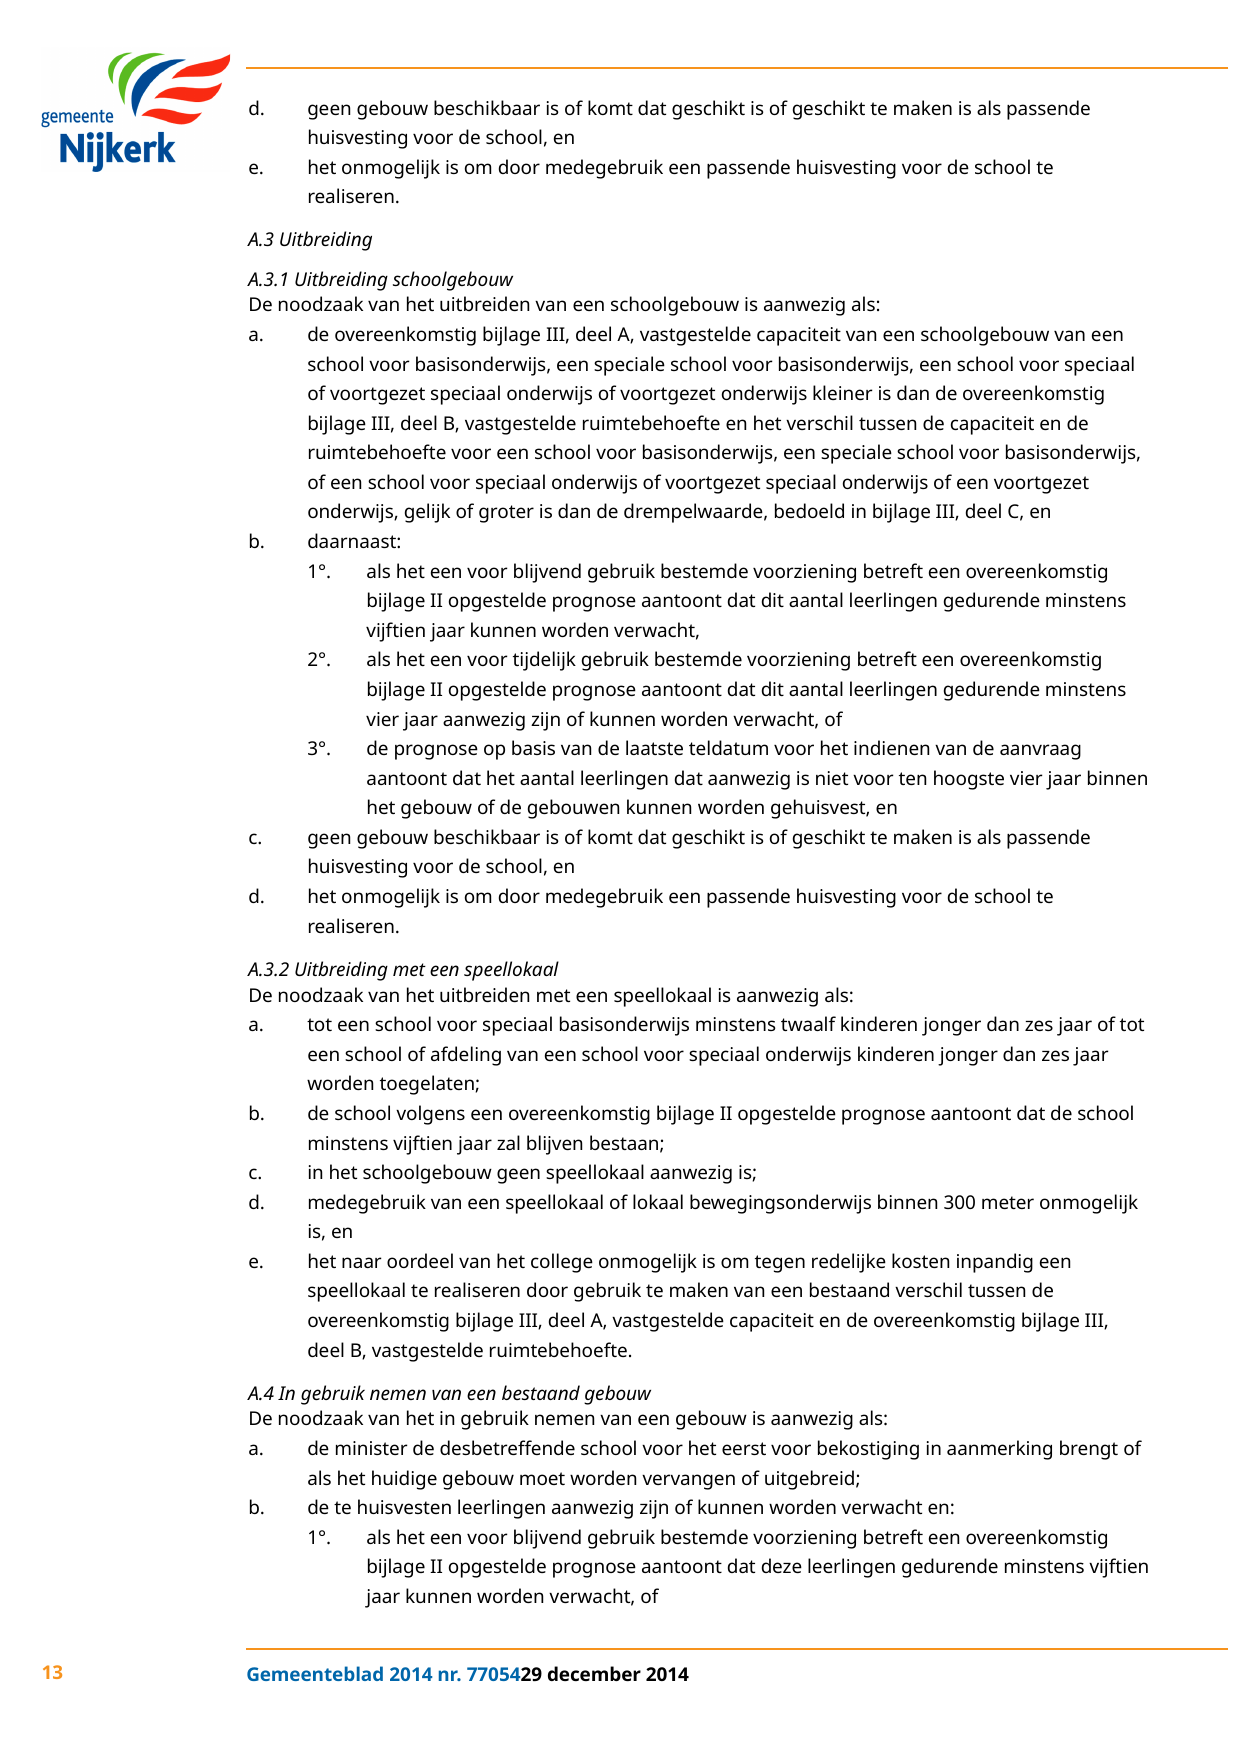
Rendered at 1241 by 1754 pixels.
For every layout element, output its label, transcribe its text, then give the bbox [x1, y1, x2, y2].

text De noodzaak van het uitbreiden van een schoolgebouw is aanwezig als: [248, 292, 1152, 317]
list het onmogelijk is om door medegebruik een passende huisvesting voor de school te realiseren. [248, 154, 1152, 209]
list als het een voor blijvend gebruik bestemde voorziening betreft een overeenkomstig bijlage II opgestelde prognose aantoont dat deze leerlingen gedurende minstens vijftien jaar kunnen worden verwacht, of [307, 1524, 1152, 1609]
list geen gebouw beschikbaar is of komt dat geschikt is of geschikt te maken is als passende huisvesting voor de school, en [248, 824, 1152, 879]
text A.3.1 Uitbreiding schoolgebouw [248, 266, 1152, 292]
picture [41, 47, 231, 172]
list geen gebouw beschikbaar is of komt dat geschikt is of geschikt te maken is als passende huisvesting voor de school, en [248, 95, 1152, 150]
list als het een voor blijvend gebruik bestemde voorziening betreft een overeenkomstig bijlage II opgestelde prognose aantoont dat dit aantal leerlingen gedurende minstens vijftien jaar kunnen worden verwacht, [307, 558, 1152, 643]
text A.3 Uitbreiding [248, 227, 1152, 252]
text De noodzaak van het uitbreiden met een speellokaal is aanwezig als: [248, 982, 1152, 1007]
list tot een school voor speciaal basisonderwijs minstens twaalf kinderen jonger dan zes jaar of tot een school of afdeling van een school voor speciaal onderwijs kinderen jonger dan zes jaar worden toegelaten; [248, 1011, 1152, 1096]
list de prognose op basis van de laatste teldatum voor het indienen van de aanvraag aantoont dat het aantal leerlingen dat aanwezig is niet voor ten hoogste vier jaar binnen het gebouw of de gebouwen kunnen worden gehuisvest, en [307, 735, 1152, 820]
list medegebruik van een speellokaal of lokaal bewegingsonderwijs binnen 300 meter onmogelijk is, en [248, 1189, 1152, 1244]
list als het een voor tijdelijk gebruik bestemde voorziening betreft een overeenkomstig bijlage II opgestelde prognose aantoont dat dit aantal leerlingen gedurende minstens vier jaar aanwezig zijn of kunnen worden verwacht, of [307, 647, 1152, 732]
list de overeenkomstig bijlage III, deel A, vastgestelde capaciteit van een schoolgebouw van een school voor basisonderwijs, een speciale school voor basisonderwijs, een school voor speciaal of voortgezet speciaal onderwijs of voortgezet onderwijs kleiner is dan de overeenkomstig bijlage III, deel B, vastgestelde ruimtebehoefte en het verschil tussen de capaciteit en de ruimtebehoefte voor een school voor basisonderwijs, een speciale school voor basisonderwijs, of een school voor speciaal onderwijs of voortgezet speciaal onderwijs of een voortgezet onderwijs, gelijk of groter is dan de drempelwaarde, bedoeld in bijlage III, deel C, en [248, 321, 1152, 524]
text A.4 In gebruik nemen van een bestaand gebouw [248, 1380, 1152, 1406]
text A.3.2 Uitbreiding met een speellokaal [248, 956, 1152, 982]
list de te huisvesten leerlingen aanwezig zijn of kunnen worden verwacht en: [248, 1494, 1152, 1520]
list het onmogelijk is om door medegebruik een passende huisvesting voor de school te realiseren. [248, 883, 1152, 939]
list daarnaast: [248, 528, 1152, 554]
list de school volgens een overeenkomstig bijlage II opgestelde prognose aantoont dat de school minstens vijftien jaar zal blijven bestaan; [248, 1100, 1152, 1155]
list het naar oordeel van het college onmogelijk is om tegen redelijke kosten inpandig een speellokaal te realiseren door gebruik te maken van een bestaand verschil tussen de overeenkomstig bijlage III, deel A, vastgestelde capaciteit en de overeenkomstig bijlage III, deel B, vastgestelde ruimtebehoefte. [248, 1248, 1152, 1362]
text De noodzaak van het in gebruik nemen van een gebouw is aanwezig als: [248, 1406, 1152, 1431]
list in het schoolgebouw geen speellokaal aanwezig is; [248, 1159, 1152, 1185]
list de minister de desbetreffende school voor het eerst voor bekostiging in aanmerking brengt of als het huidige gebouw moet worden vervangen of uitgebreid; [248, 1435, 1152, 1491]
